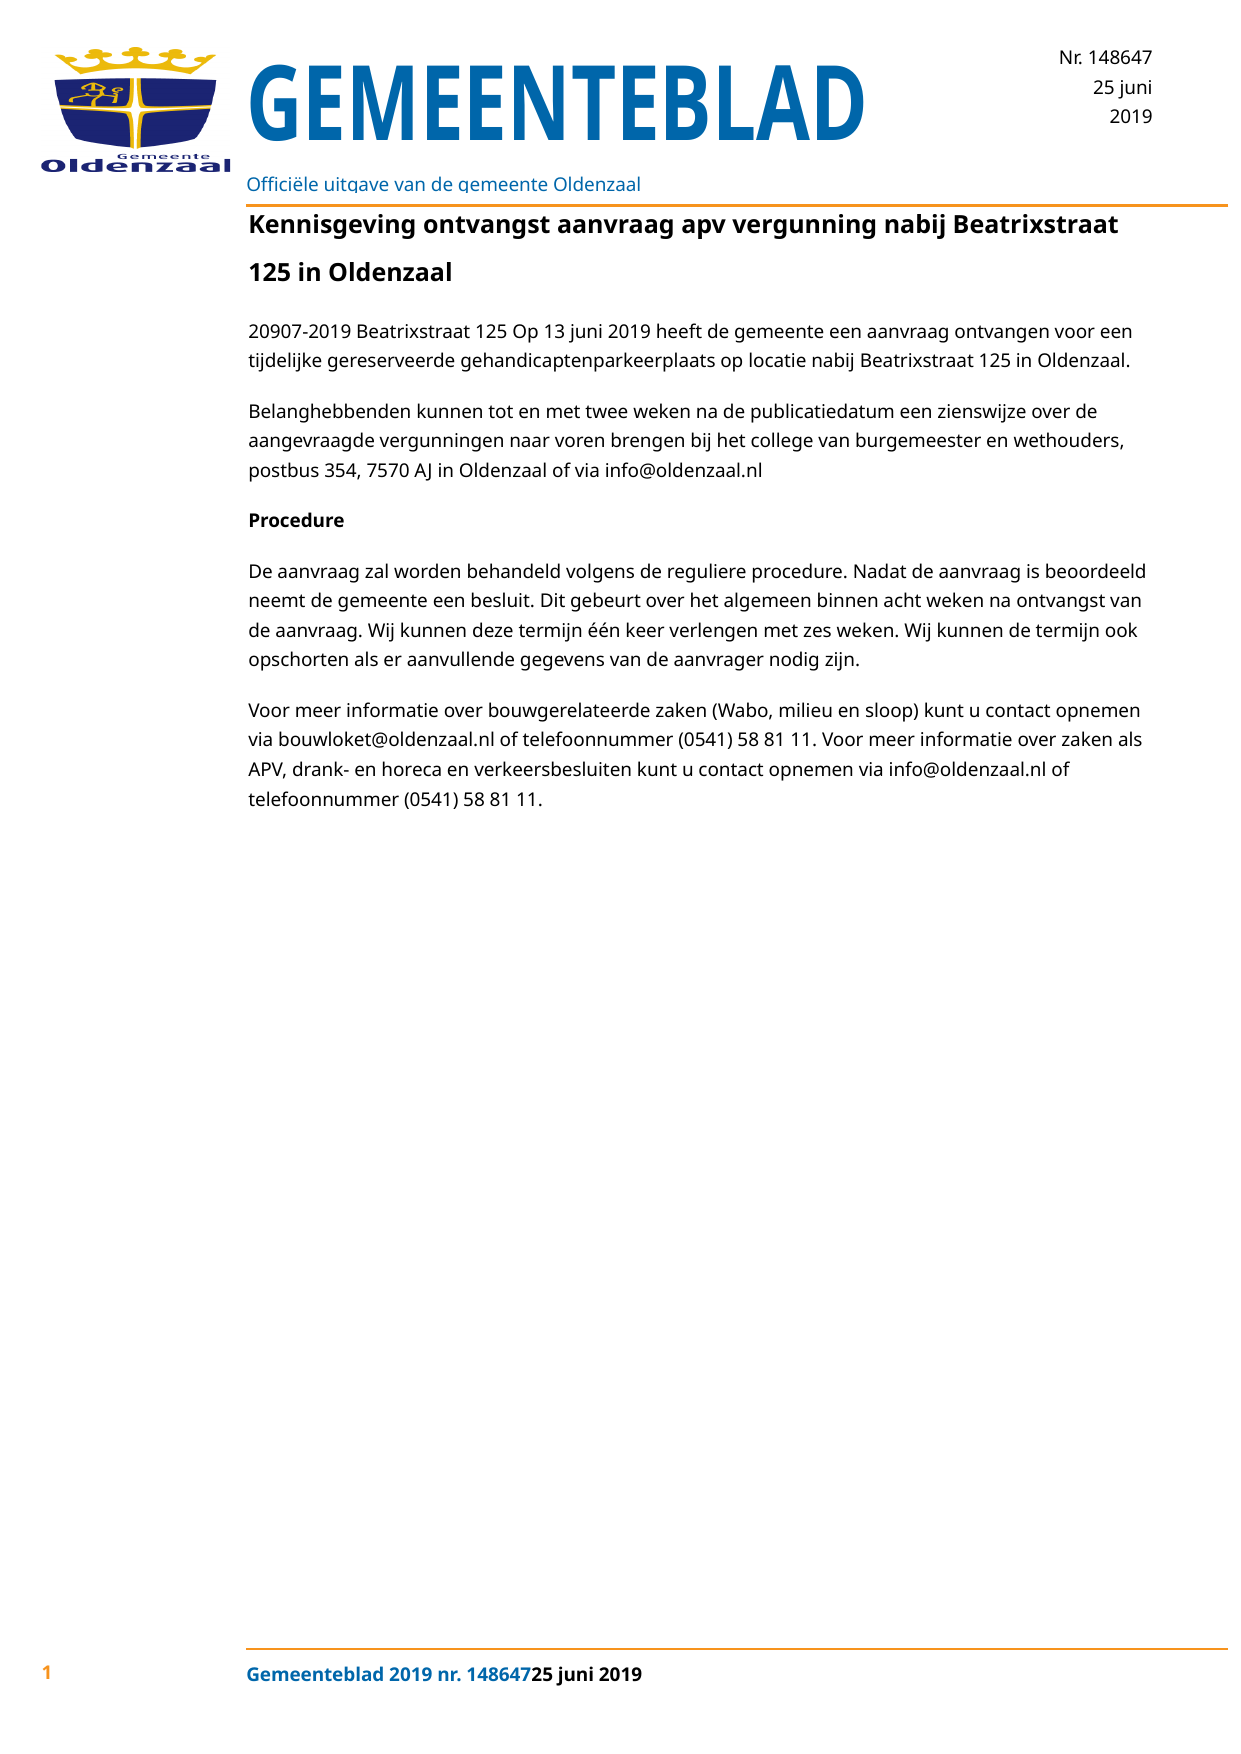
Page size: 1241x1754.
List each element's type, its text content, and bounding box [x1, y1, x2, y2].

picture [41, 47, 231, 172]
text De aanvraag zal worden behandeld volgens de reguliere procedure. Nadat de aanvraag is beoordeeld neemt de gemeente een besluit. Dit gebeurt over het algemeen binnen acht weken na ontvangst van de aanvraag. Wij kunnen deze termijn één keer verlengen met zes weken. Wij kunnen de termijn ook opschorten als er aanvullende gegevens van de aanvrager nodig zijn. [248, 558, 1152, 672]
text Voor meer informatie over bouwgerelateerde zaken (Wabo, milieu en sloop) kunt u contact opnemen via bouwloket@oldenzaal.nl of telefoonnummer (0541) 58 81 11. Voor meer informatie over zaken als APV, drank- en horeca en verkeersbesluiten kunt u contact opnemen via info@oldenzaal.nl of telefoonnummer (0541) 58 81 11. [248, 697, 1152, 812]
text Kennisgeving ontvangst aanvraag apv vergunning nabij Beatrixstraat 125 in Oldenzaal [248, 207, 1152, 288]
text Procedure [248, 507, 1152, 533]
text 20907-2019 Beatrixstraat 125 Op 13 juni 2019 heeft de gemeente een aanvraag ontvangen voor een tijdelijke gereserveerde gehandicaptenparkeerplaats op locatie nabij Beatrixstraat 125 in Oldenzaal. [248, 318, 1152, 373]
text Belanghebbenden kunnen tot en met twee weken na de publicatiedatum een zienswijze over de aangevraagde vergunningen naar voren brengen bij het college van burgemeester en wethouders, postbus 354, 7570 AJ in Oldenzaal of via info@oldenzaal.nl [248, 398, 1152, 483]
